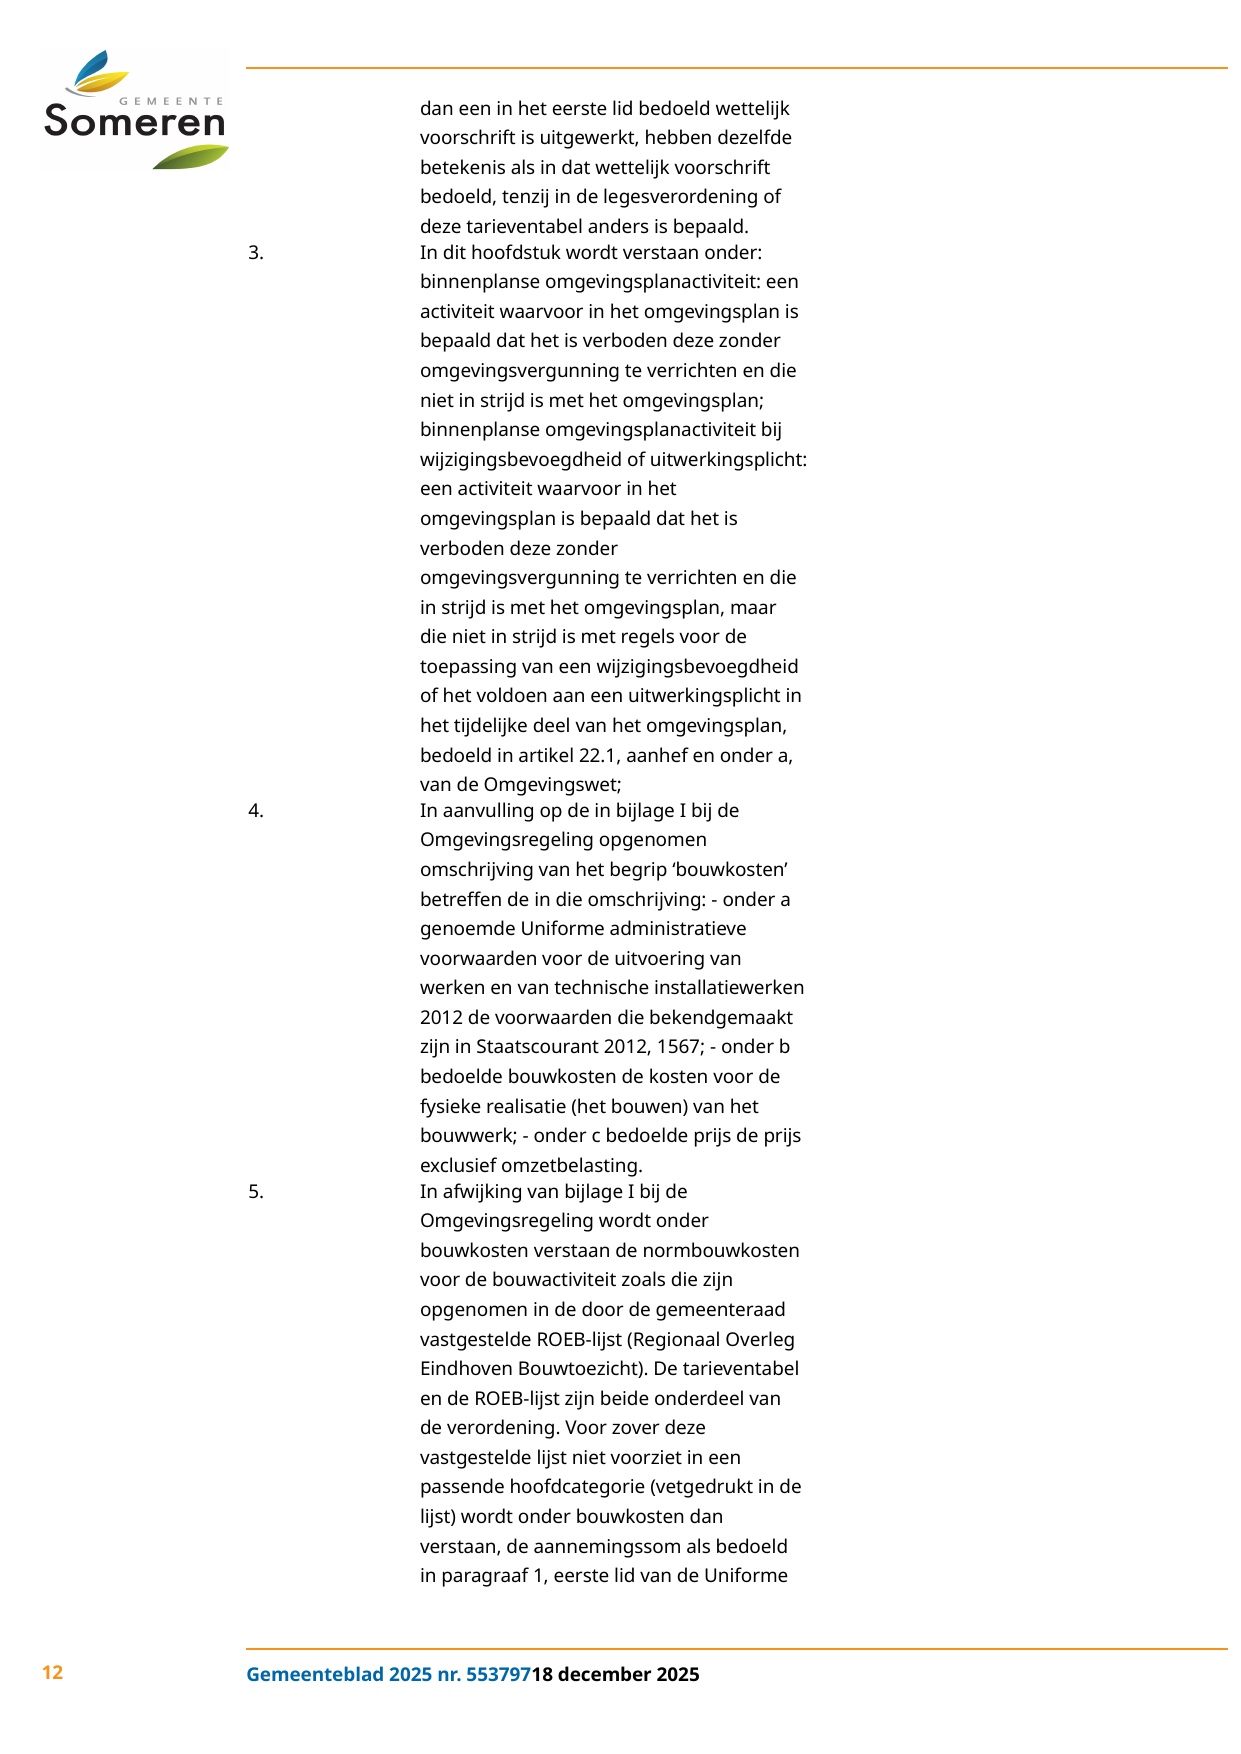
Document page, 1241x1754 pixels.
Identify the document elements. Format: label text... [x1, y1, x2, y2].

table_cell [808, 239, 980, 797]
table_cell dan een in het eerste lid bedoeld wettelijk voorschrift is uitgewerkt, hebben dezelfde betekenis als in dat wettelijk voorschrift bedoeld, tenzij in de legesverordening of deze tarieventabel anders is bepaald. [420, 95, 808, 239]
table_cell [980, 1178, 1152, 1588]
table_cell [808, 797, 980, 1178]
table_cell In afwijking van bijlage I bij de Omgevingsregeling wordt onder bouwkosten verstaan de normbouwkosten voor de bouwactiviteit zoals die zijn opgenomen in de door de gemeenteraad vastgestelde ROEB-lijst (Regionaal Overleg Eindhoven Bouwtoezicht). De tarieventabel en de ROEB-lijst zijn beide onderdeel van de verordening. Voor zover deze vastgestelde lijst niet voorziet in een passende hoofdcategorie (vetgedrukt in de lijst) wordt onder bouwkosten dan verstaan, de aannemingssom als bedoeld in paragraaf 1, eerste lid van de Uniforme [420, 1178, 808, 1588]
table_cell [808, 95, 980, 239]
table_cell 4. [248, 797, 420, 1178]
table_cell [980, 95, 1152, 239]
table_cell [808, 1178, 980, 1588]
table_cell [980, 239, 1152, 797]
table_cell [248, 95, 420, 239]
picture [41, 47, 231, 172]
table_cell [980, 797, 1152, 1178]
table_cell In aanvulling op de in bijlage I bij de Omgevingsregeling opgenomen omschrijving van het begrip ‘bouwkosten’ betreffen de in die omschrijving: - onder a genoemde Uniforme administratieve voorwaarden voor de uitvoering van werken en van technische installatiewerken 2012 de voorwaarden die bekendgemaakt zijn in Staatscourant 2012, 1567; - onder b bedoelde bouwkosten de kosten voor de fysieke realisatie (het bouwen) van het bouwwerk; - onder c bedoelde prijs de prijs exclusief omzetbelasting. [420, 797, 808, 1178]
table_cell 5. [248, 1178, 420, 1588]
table_cell In dit hoofdstuk wordt verstaan onder: binnenplanse omgevingsplanactiviteit: een activiteit waarvoor in het omgevingsplan is bepaald dat het is verboden deze zonder omgevingsvergunning te verrichten en die niet in strijd is met het omgevingsplan; binnenplanse omgevingsplanactiviteit bij wijzigingsbevoegdheid of uitwerkingsplicht: een activiteit waarvoor in het omgevingsplan is bepaald dat het is verboden deze zonder omgevingsvergunning te verrichten en die in strijd is met het omgevingsplan, maar die niet in strijd is met regels voor de toepassing van een wijzigingsbevoegdheid of het voldoen aan een uitwerkingsplicht in het tijdelijke deel van het omgevingsplan, bedoeld in artikel 22.1, aanhef en onder a, van de Omgevingswet; [420, 239, 808, 797]
table_cell 3. [248, 239, 420, 797]
